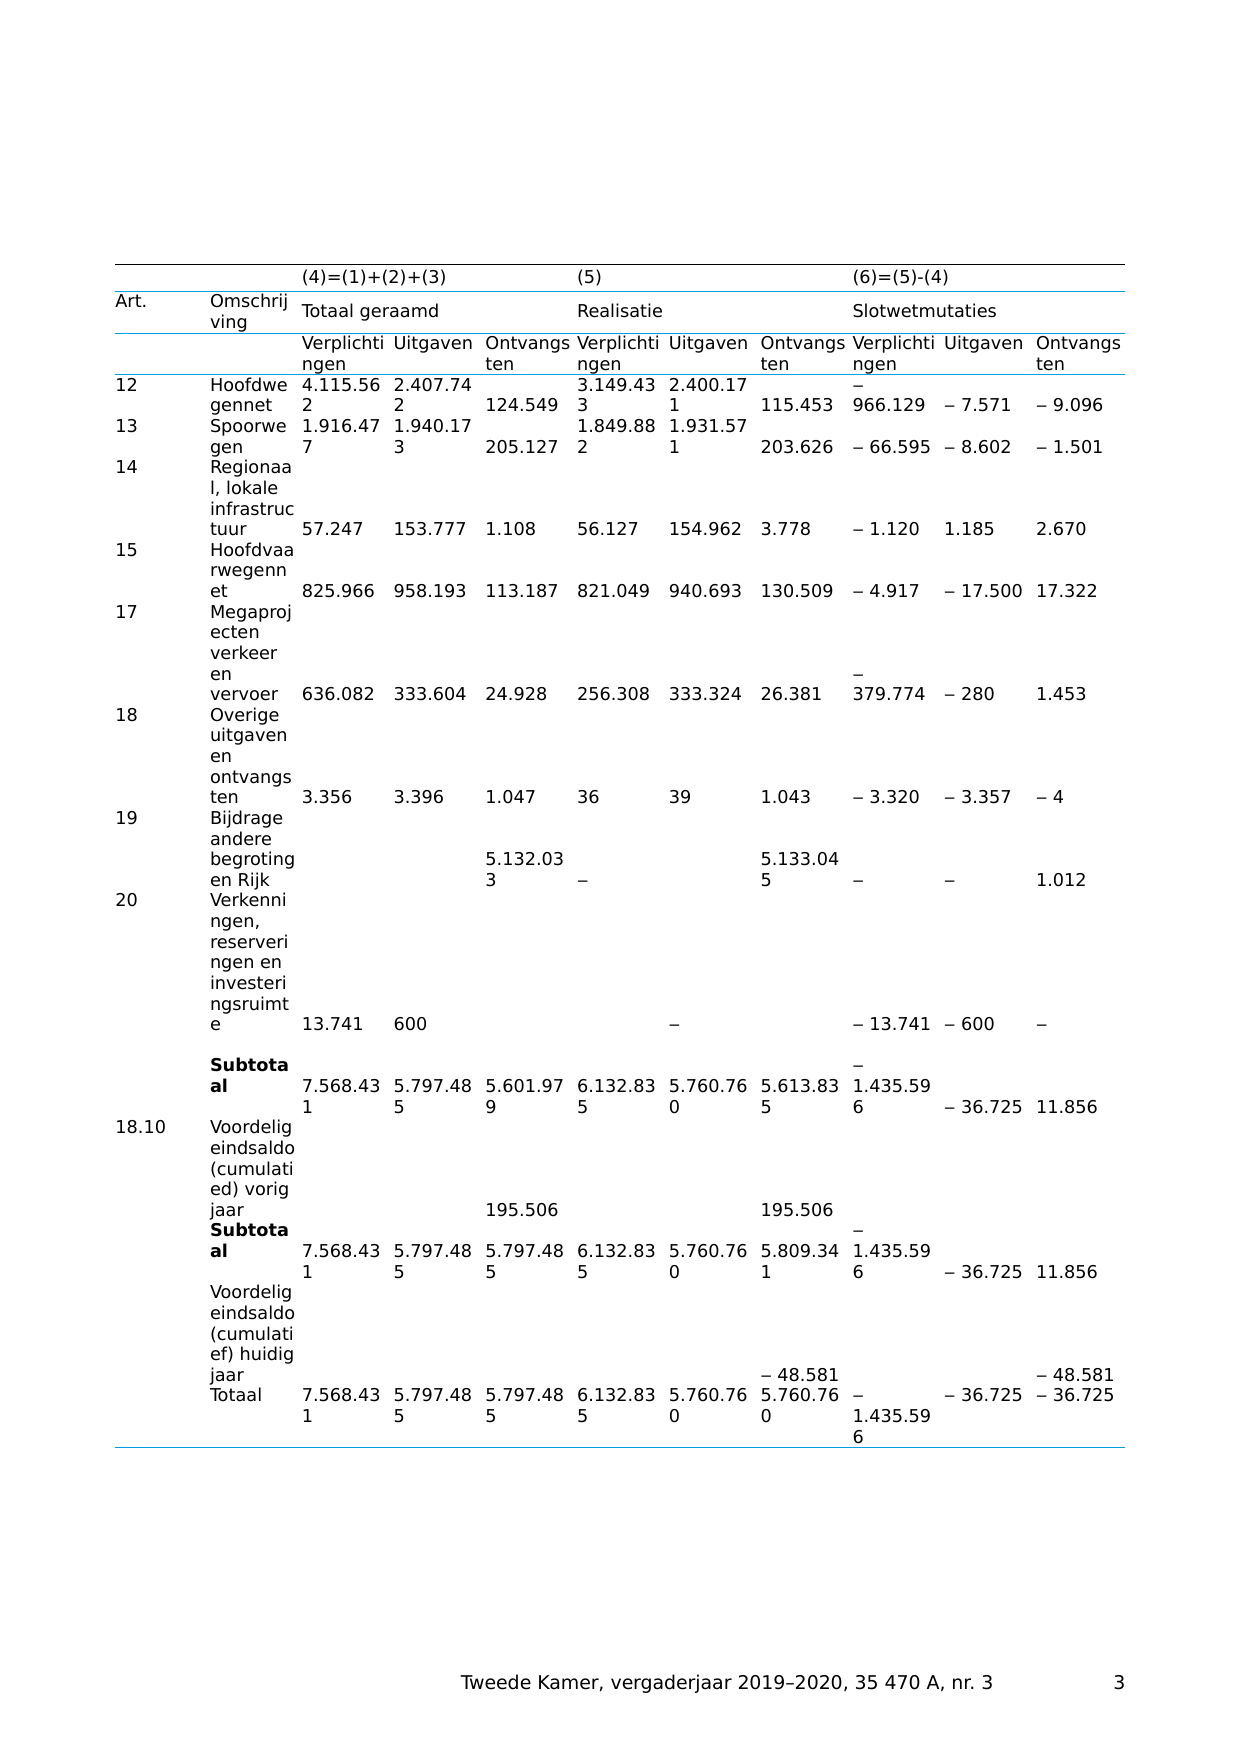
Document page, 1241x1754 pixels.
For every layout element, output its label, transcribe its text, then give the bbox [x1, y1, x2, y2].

table_cell ‒ [666, 890, 757, 1035]
table_cell [941, 1117, 1033, 1220]
table_cell 19 [115, 808, 207, 890]
table_cell [574, 1035, 666, 1055]
table_cell [390, 1282, 482, 1385]
table_cell 636.082 [299, 602, 390, 705]
table_cell ‒ 1.435.596 [849, 1220, 941, 1282]
table_cell Verkenningen, reserveringen en investeringsruimte [207, 890, 299, 1035]
table_cell [941, 1035, 1033, 1055]
table_cell ‒ 379.774 [849, 602, 941, 705]
table_cell 12 [115, 375, 207, 416]
table_cell Ontvangsten [1033, 334, 1125, 374]
table_cell Voordelig eindsaldo (cumulatief) huidig jaar [207, 1282, 299, 1385]
table_cell 7.568.431 [299, 1055, 390, 1117]
table_cell 115.453 [758, 375, 849, 416]
table_cell Verplichtingen [849, 334, 941, 374]
table_cell 203.626 [758, 416, 849, 457]
table_cell 5.797.485 [390, 1055, 482, 1117]
table_cell 1.047 [482, 705, 574, 808]
table_cell ‒ 3.357 [941, 705, 1033, 808]
table_cell ‒ [941, 808, 1033, 890]
table_cell ‒ 17.500 [941, 540, 1033, 602]
table_cell [849, 1035, 941, 1055]
table_cell ‒ 13.741 [849, 890, 941, 1035]
table_cell [115, 1220, 207, 1282]
table_cell [574, 1117, 666, 1220]
table_cell 5.760.760 [666, 1385, 757, 1447]
table_cell ‒ 966.129 [849, 375, 941, 416]
table_cell [115, 1035, 207, 1055]
table_cell ‒ 4.917 [849, 540, 941, 602]
table_cell 13 [115, 416, 207, 457]
table_cell 5.613.835 [758, 1055, 849, 1117]
table_cell 5.760.760 [666, 1220, 757, 1282]
table_cell ‒ [574, 808, 666, 890]
table_cell 26.381 [758, 602, 849, 705]
table_cell ‒ 36.725 [941, 1055, 1033, 1117]
table_cell Overige uitgaven en ontvangsten [207, 705, 299, 808]
table_cell 1.453 [1033, 602, 1125, 705]
table_cell ‒ 4 [1033, 705, 1125, 808]
table_cell 2.400.171 [666, 375, 757, 416]
table_cell ‒ 600 [941, 890, 1033, 1035]
table_cell [666, 1035, 757, 1055]
table_cell ‒ [849, 808, 941, 890]
table_cell 20 [115, 890, 207, 1035]
table_cell [574, 890, 666, 1035]
table_cell [941, 1282, 1033, 1385]
table_cell [1033, 1035, 1125, 1055]
table_cell 6.132.835 [574, 1385, 666, 1447]
table_cell 3.396 [390, 705, 482, 808]
table_cell 17 [115, 602, 207, 705]
table_cell Verplichtingen [299, 334, 390, 374]
table_cell 5.760.760 [758, 1385, 849, 1447]
table_cell 333.324 [666, 602, 757, 705]
table_cell [115, 1055, 207, 1117]
table_cell [207, 1035, 299, 1055]
table_cell [115, 265, 207, 291]
table_cell 1.916.477 [299, 416, 390, 457]
table_cell 195.506 [758, 1117, 849, 1220]
table_cell (4)=(1)+(2)+(3) [299, 265, 574, 291]
table_cell 3.778 [758, 457, 849, 540]
table_cell [299, 1282, 390, 1385]
table_cell [849, 1117, 941, 1220]
table_cell 24.928 [482, 602, 574, 705]
table_cell [390, 1117, 482, 1220]
table_cell 958.193 [390, 540, 482, 602]
table_cell 1.012 [1033, 808, 1125, 890]
table_cell 5.132.033 [482, 808, 574, 890]
table_cell [482, 890, 574, 1035]
table_cell [574, 1282, 666, 1385]
table_cell [299, 808, 390, 890]
table_cell [849, 1282, 941, 1385]
table_cell 940.693 [666, 540, 757, 602]
table_cell ‒ 48.581 [1033, 1282, 1125, 1385]
table_cell 153.777 [390, 457, 482, 540]
table_cell ‒ 36.725 [1033, 1385, 1125, 1447]
table_cell Uitgaven [941, 334, 1033, 374]
table_cell [390, 1035, 482, 1055]
table_cell [115, 334, 207, 374]
table_cell 57.247 [299, 457, 390, 540]
table_cell 3.356 [299, 705, 390, 808]
table_cell Ontvangsten [758, 334, 849, 374]
table_cell 1.043 [758, 705, 849, 808]
table_cell [299, 1117, 390, 1220]
table_cell [299, 1035, 390, 1055]
table_cell ‒ [1033, 890, 1125, 1035]
table_cell 18.10 [115, 1117, 207, 1220]
table_cell 5.133.045 [758, 808, 849, 890]
table_cell [1033, 1117, 1125, 1220]
table_cell 13.741 [299, 890, 390, 1035]
table_cell Uitgaven [390, 334, 482, 374]
table_cell ‒ 36.725 [941, 1220, 1033, 1282]
table_cell Omschrijving [207, 292, 299, 332]
table_cell 5.601.979 [482, 1055, 574, 1117]
table_cell (5) [574, 265, 849, 291]
table_cell [482, 1282, 574, 1385]
table_cell Subtotaal [207, 1220, 299, 1282]
table_cell 5.760.760 [666, 1055, 757, 1117]
table_cell 14 [115, 457, 207, 540]
table_cell ‒ 1.120 [849, 457, 941, 540]
table_cell Ontvangsten [482, 334, 574, 374]
table_cell 2.670 [1033, 457, 1125, 540]
table_cell ‒ 280 [941, 602, 1033, 705]
table_cell 1.849.882 [574, 416, 666, 457]
table_cell Slotwetmutaties [849, 292, 1125, 332]
table_cell [207, 265, 299, 291]
table_cell 124.549 [482, 375, 574, 416]
table_cell 1.940.173 [390, 416, 482, 457]
table_cell ‒ 48.581 [758, 1282, 849, 1385]
table_cell 1.931.571 [666, 416, 757, 457]
table_cell Totaal geraamd [299, 292, 574, 332]
table_cell Voordelig eindsaldo (cumulatied) vorig jaar [207, 1117, 299, 1220]
table_cell 600 [390, 890, 482, 1035]
table_cell 1.185 [941, 457, 1033, 540]
table_cell 130.509 [758, 540, 849, 602]
table_cell 113.187 [482, 540, 574, 602]
table_cell Verplichtingen [574, 334, 666, 374]
table_cell 7.568.431 [299, 1385, 390, 1447]
table_cell [666, 1282, 757, 1385]
table_cell 5.797.485 [390, 1220, 482, 1282]
table_cell Spoorwegen [207, 416, 299, 457]
table_cell ‒ 3.320 [849, 705, 941, 808]
table_cell 825.966 [299, 540, 390, 602]
table_cell [758, 890, 849, 1035]
table_cell 11.856 [1033, 1055, 1125, 1117]
table_cell 333.604 [390, 602, 482, 705]
table_cell Regionaal, lokale infrastructuur [207, 457, 299, 540]
table_cell [207, 334, 299, 374]
table_cell [390, 808, 482, 890]
table_cell 4.115.562 [299, 375, 390, 416]
table_cell 5.797.485 [390, 1385, 482, 1447]
table_cell Totaal [207, 1385, 299, 1447]
table_cell 15 [115, 540, 207, 602]
table_cell 11.856 [1033, 1220, 1125, 1282]
table_cell Megaprojecten verkeer en vervoer [207, 602, 299, 705]
table_cell (6)=(5)-(4) [849, 265, 1125, 291]
table_cell 1.108 [482, 457, 574, 540]
table_cell ‒ 66.595 [849, 416, 941, 457]
table_cell 5.797.485 [482, 1220, 574, 1282]
table_cell Bijdrage andere begrotingen Rijk [207, 808, 299, 890]
table_cell [666, 808, 757, 890]
table_cell 7.568.431 [299, 1220, 390, 1282]
table_cell 205.127 [482, 416, 574, 457]
table_cell 6.132.835 [574, 1055, 666, 1117]
table_cell [115, 1385, 207, 1447]
table_cell [666, 1117, 757, 1220]
table_cell Hoofdvaarwegennet [207, 540, 299, 602]
table_cell [115, 1282, 207, 1385]
table_cell ‒ 9.096 [1033, 375, 1125, 416]
table_cell 17.322 [1033, 540, 1125, 602]
table_cell 36 [574, 705, 666, 808]
table_header Wijziging van de begrotingsstaat van het Infrastructuurfonds (A) voor het jaar 2019 (Slotwet) (bedragen x € 1.000) [115, 216, 1125, 264]
table_cell ‒ 1.435.596 [849, 1055, 941, 1117]
table_cell Art. [115, 292, 207, 332]
table_cell 18 [115, 705, 207, 808]
table_cell 6.132.835 [574, 1220, 666, 1282]
table_cell 5.809.341 [758, 1220, 849, 1282]
table_cell ‒ 1.501 [1033, 416, 1125, 457]
table_cell Subtotaal [207, 1055, 299, 1117]
table_cell 154.962 [666, 457, 757, 540]
table_cell ‒ 1.435.596 [849, 1385, 941, 1447]
table_cell Uitgaven [666, 334, 757, 374]
table_cell Realisatie [574, 292, 849, 332]
table_cell 3.149.433 [574, 375, 666, 416]
table_cell Hoofdwegennet [207, 375, 299, 416]
table_cell [482, 1035, 574, 1055]
table_cell 5.797.485 [482, 1385, 574, 1447]
table_cell 821.049 [574, 540, 666, 602]
table_cell 256.308 [574, 602, 666, 705]
table_cell ‒ 36.725 [941, 1385, 1033, 1447]
table_cell 39 [666, 705, 757, 808]
table_cell 2.407.742 [390, 375, 482, 416]
table_cell [758, 1035, 849, 1055]
table_cell ‒ 8.602 [941, 416, 1033, 457]
table_cell 56.127 [574, 457, 666, 540]
table_cell ‒ 7.571 [941, 375, 1033, 416]
table_cell 195.506 [482, 1117, 574, 1220]
